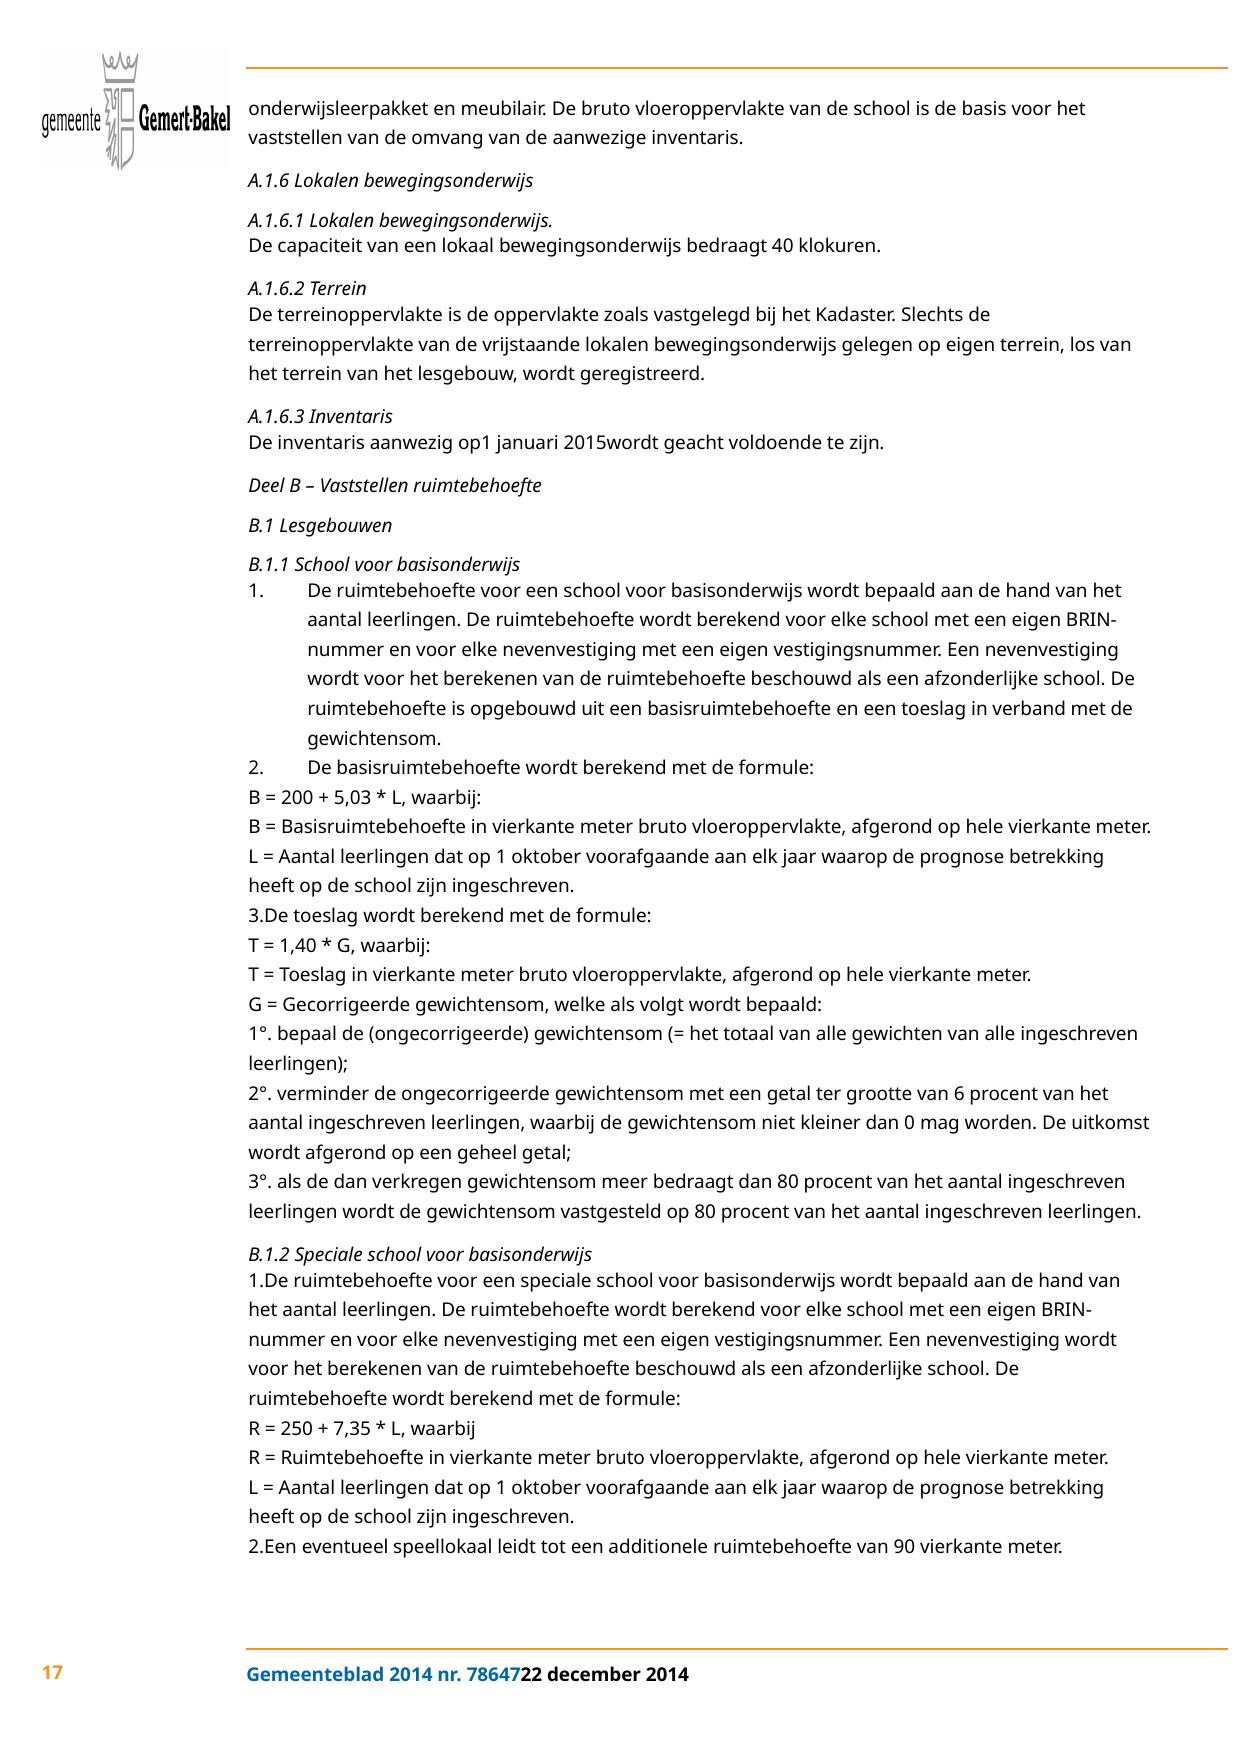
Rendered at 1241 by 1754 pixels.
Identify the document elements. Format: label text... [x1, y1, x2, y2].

picture [41, 47, 231, 172]
text G = Gecorrigeerde gewichtensom, welke als volgt wordt bepaald: [248, 991, 1152, 1017]
text T = Toeslag in vierkante meter bruto vloeroppervlakte, afgerond op hele vierkante meter. [248, 961, 1152, 987]
text B.1 Lesgebouwen [248, 512, 1152, 537]
text De inventaris aanwezig op1 januari 2015wordt geacht voldoende te zijn. [248, 429, 1152, 455]
list De basisruimtebehoefte wordt berekend met de formule: [248, 754, 1152, 780]
text B = Basisruimtebehoefte in vierkante meter bruto vloeroppervlakte, afgerond op hele vierkante meter. [248, 813, 1152, 839]
text 1.De ruimtebehoefte voor een speciale school voor basisonderwijs wordt bepaald aan de hand van het aantal leerlingen. De ruimtebehoefte wordt berekend voor elke school met een eigen BRIN-nummer en voor elke nevenvestiging met een eigen vestigingsnummer. Een nevenvestiging wordt voor het berekenen van de ruimtebehoefte beschouwd als een afzonderlijke school. De ruimtebehoefte wordt berekend met de formule: [248, 1267, 1152, 1411]
text 2.Een eventueel speellokaal leidt tot een additionele ruimtebehoefte van 90 vierkante meter. [248, 1533, 1152, 1559]
text L = Aantal leerlingen dat op 1 oktober voorafgaande aan elk jaar waarop de prognose betrekking heeft op de school zijn ingeschreven. [248, 843, 1152, 898]
text A.1.6.2 Terrein [248, 276, 1152, 301]
text A.1.6.1 Lokalen bewegingsonderwijs. [248, 207, 1152, 232]
text 3.De toeslag wordt berekend met de formule: [248, 902, 1152, 928]
text De capaciteit van een lokaal bewegingsonderwijs bedraagt 40 klokuren. [248, 232, 1152, 258]
text De terreinoppervlakte is de oppervlakte zoals vastgelegd bij het Kadaster. Slechts de terreinoppervlakte van de vrijstaande lokalen bewegingsonderwijs gelegen op eigen terrein, los van het terrein van het lesgebouw, wordt geregistreerd. [248, 301, 1152, 386]
text onderwijsleerpakket en meubilair. De bruto vloeroppervlakte van de school is de basis voor het vaststellen van de omvang van de aanwezige inventaris. [248, 95, 1152, 150]
text Deel B – Vaststellen ruimtebehoefte [248, 472, 1152, 498]
text R = 250 + 7,35 * L, waarbij [248, 1415, 1152, 1441]
text 2°. verminder de ongecorrigeerde gewichtensom met een getal ter grootte van 6 procent van het aantal ingeschreven leerlingen, waarbij de gewichtensom niet kleiner dan 0 mag worden. De uitkomst wordt afgerond op een geheel getal; [248, 1080, 1152, 1164]
text A.1.6 Lokalen bewegingsonderwijs [248, 167, 1152, 193]
text R = Ruimtebehoefte in vierkante meter bruto vloeroppervlakte, afgerond op hele vierkante meter. [248, 1444, 1152, 1470]
text L = Aantal leerlingen dat op 1 oktober voorafgaande aan elk jaar waarop de prognose betrekking heeft op de school zijn ingeschreven. [248, 1474, 1152, 1529]
text T = 1,40 * G, waarbij: [248, 932, 1152, 957]
text 1°. bepaal de (ongecorrigeerde) gewichtensom (= het totaal van alle gewichten van alle ingeschreven leerlingen); [248, 1021, 1152, 1076]
text B.1.2 Speciale school voor basisonderwijs [248, 1241, 1152, 1267]
text 3°. als de dan verkregen gewichtensom meer bedraagt dan 80 procent van het aantal ingeschreven leerlingen wordt de gewichtensom vastgesteld op 80 procent van het aantal ingeschreven leerlingen. [248, 1168, 1152, 1224]
text B.1.1 School voor basisonderwijs [248, 551, 1152, 577]
text B = 200 + 5,03 * L, waarbij: [248, 784, 1152, 809]
list De ruimtebehoefte voor een school voor basisonderwijs wordt bepaald aan de hand van het aantal leerlingen. De ruimtebehoefte wordt berekend voor elke school met een eigen BRIN-nummer en voor elke nevenvestiging met een eigen vestigingsnummer. Een nevenvestiging wordt voor het berekenen van de ruimtebehoefte beschouwd als een afzonderlijke school. De ruimtebehoefte is opgebouwd uit een basisruimtebehoefte en een toeslag in verband met de gewichtensom. [248, 577, 1152, 750]
text A.1.6.3 Inventaris [248, 404, 1152, 429]
